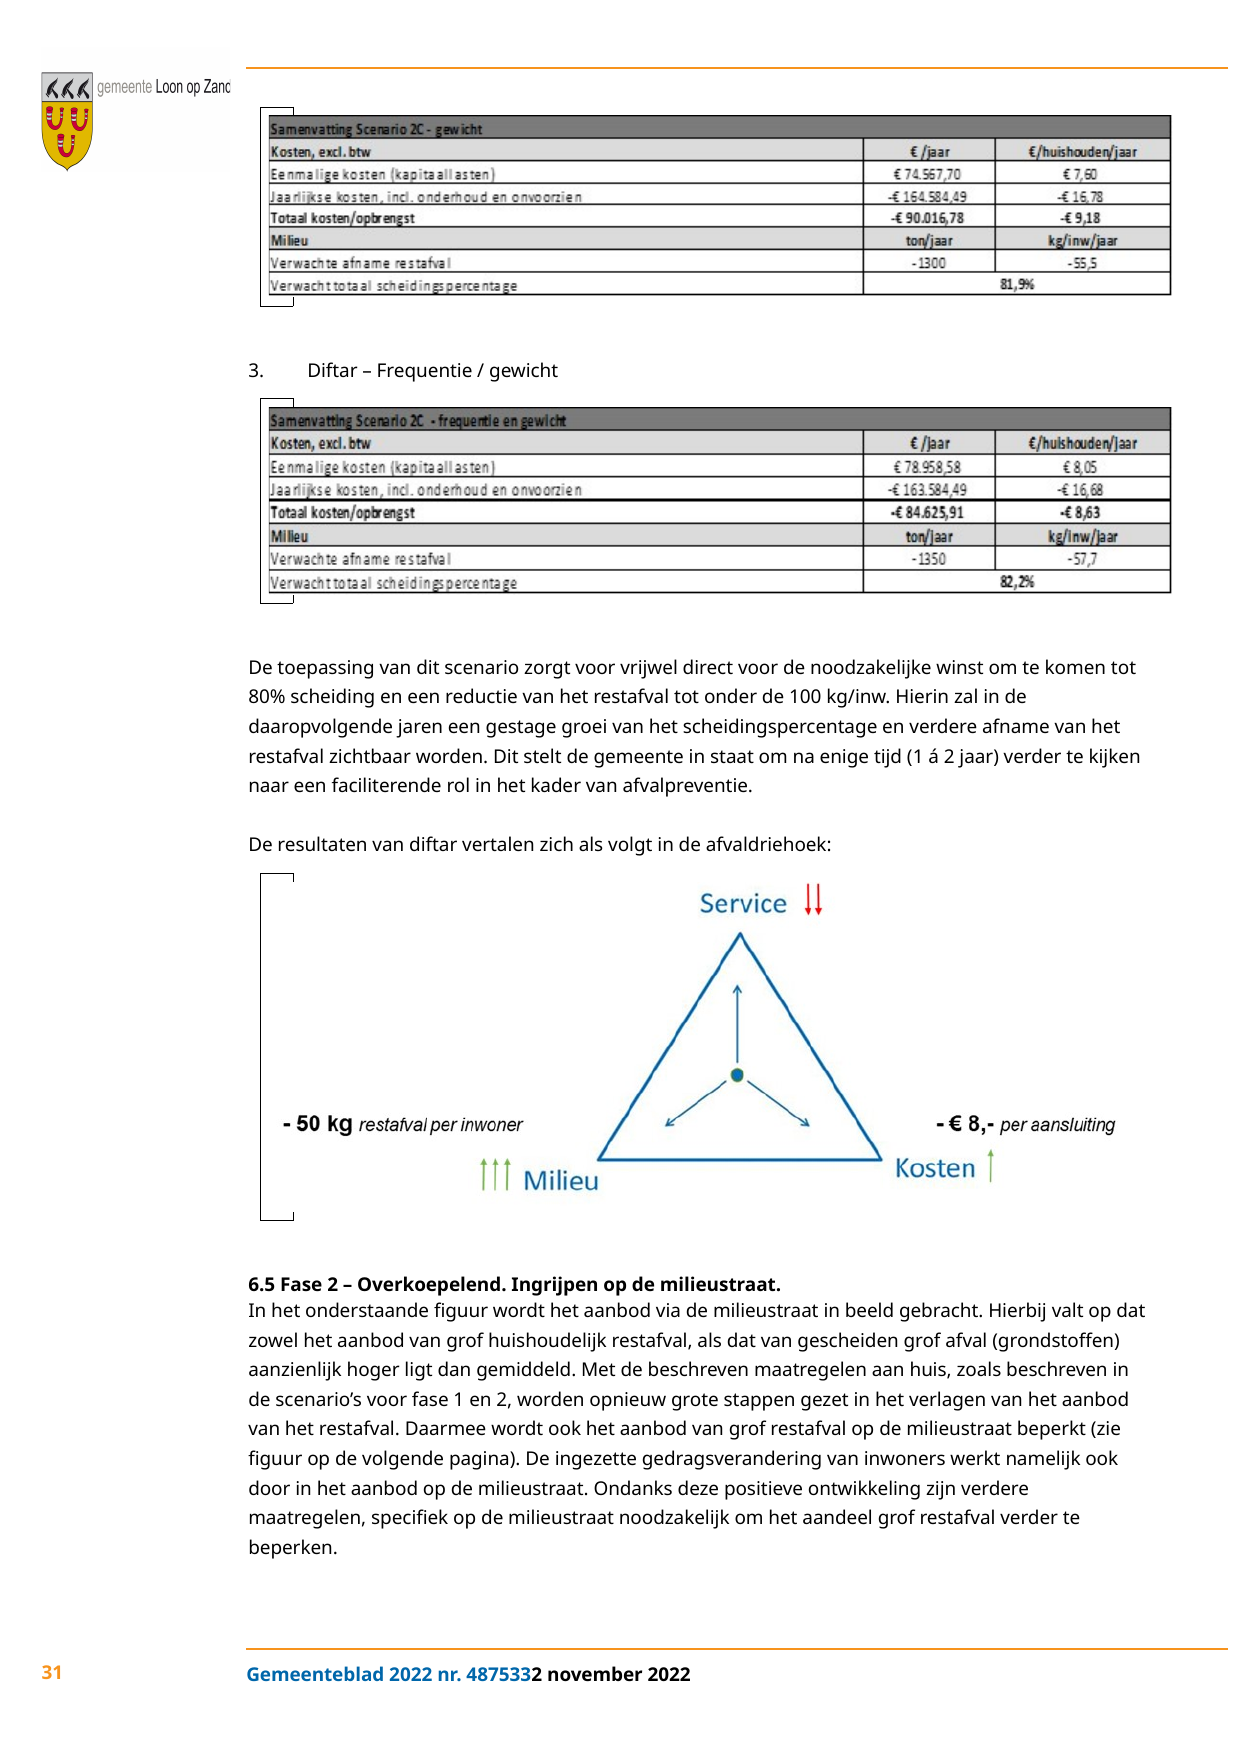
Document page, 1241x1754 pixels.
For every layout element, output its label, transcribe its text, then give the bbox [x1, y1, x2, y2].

picture [268, 407, 1173, 595]
list Diftar – Frequentie / gewicht [248, 357, 1152, 382]
picture [41, 47, 231, 172]
picture [268, 115, 1173, 297]
text De toepassing van dit scenario zorgt voor vrijwel direct voor de noodzakelijke winst om te komen tot 80% scheiding en een reductie van het restafval tot onder de 100 kg/inw. Hierin zal in de daaropvolgende jaren een gestage groei van het scheidingspercentage en verdere afname van het restafval zichtbaar worden. Dit stelt de gemeente in staat om na enige tijd (1 á 2 jaar) verder te kijken naar een faciliterende rol in het kader van afvalpreventie. [248, 654, 1152, 798]
text De resultaten van diftar vertalen zich als volgt in de afvaldriehoek: [248, 832, 1152, 857]
picture [268, 882, 1173, 1212]
text 6.5 Fase 2 – Overkoepelend. Ingrijpen op de milieustraat. [248, 1271, 1152, 1297]
text In het onderstaande figuur wordt het aanbod via de milieustraat in beeld gebracht. Hierbij valt op dat zowel het aanbod van grof huishoudelijk restafval, als dat van gescheiden grof afval (grondstoffen) aanzienlijk hoger ligt dan gemiddeld. Met de beschreven maatregelen aan huis, zoals beschreven in de scenario’s voor fase 1 en 2, worden opnieuw grote stappen gezet in het verlagen van het aanbod van het restafval. Daarmee wordt ook het aanbod van grof restafval op de milieustraat beperkt (zie figuur op de volgende pagina). De ingezette gedragsverandering van inwoners werkt namelijk ook door in het aanbod op de milieustraat. Ondanks deze positieve ontwikkeling zijn verdere maatregelen, specifiek op de milieustraat noodzakelijk om het aandeel grof restafval verder te beperken. [248, 1297, 1152, 1559]
